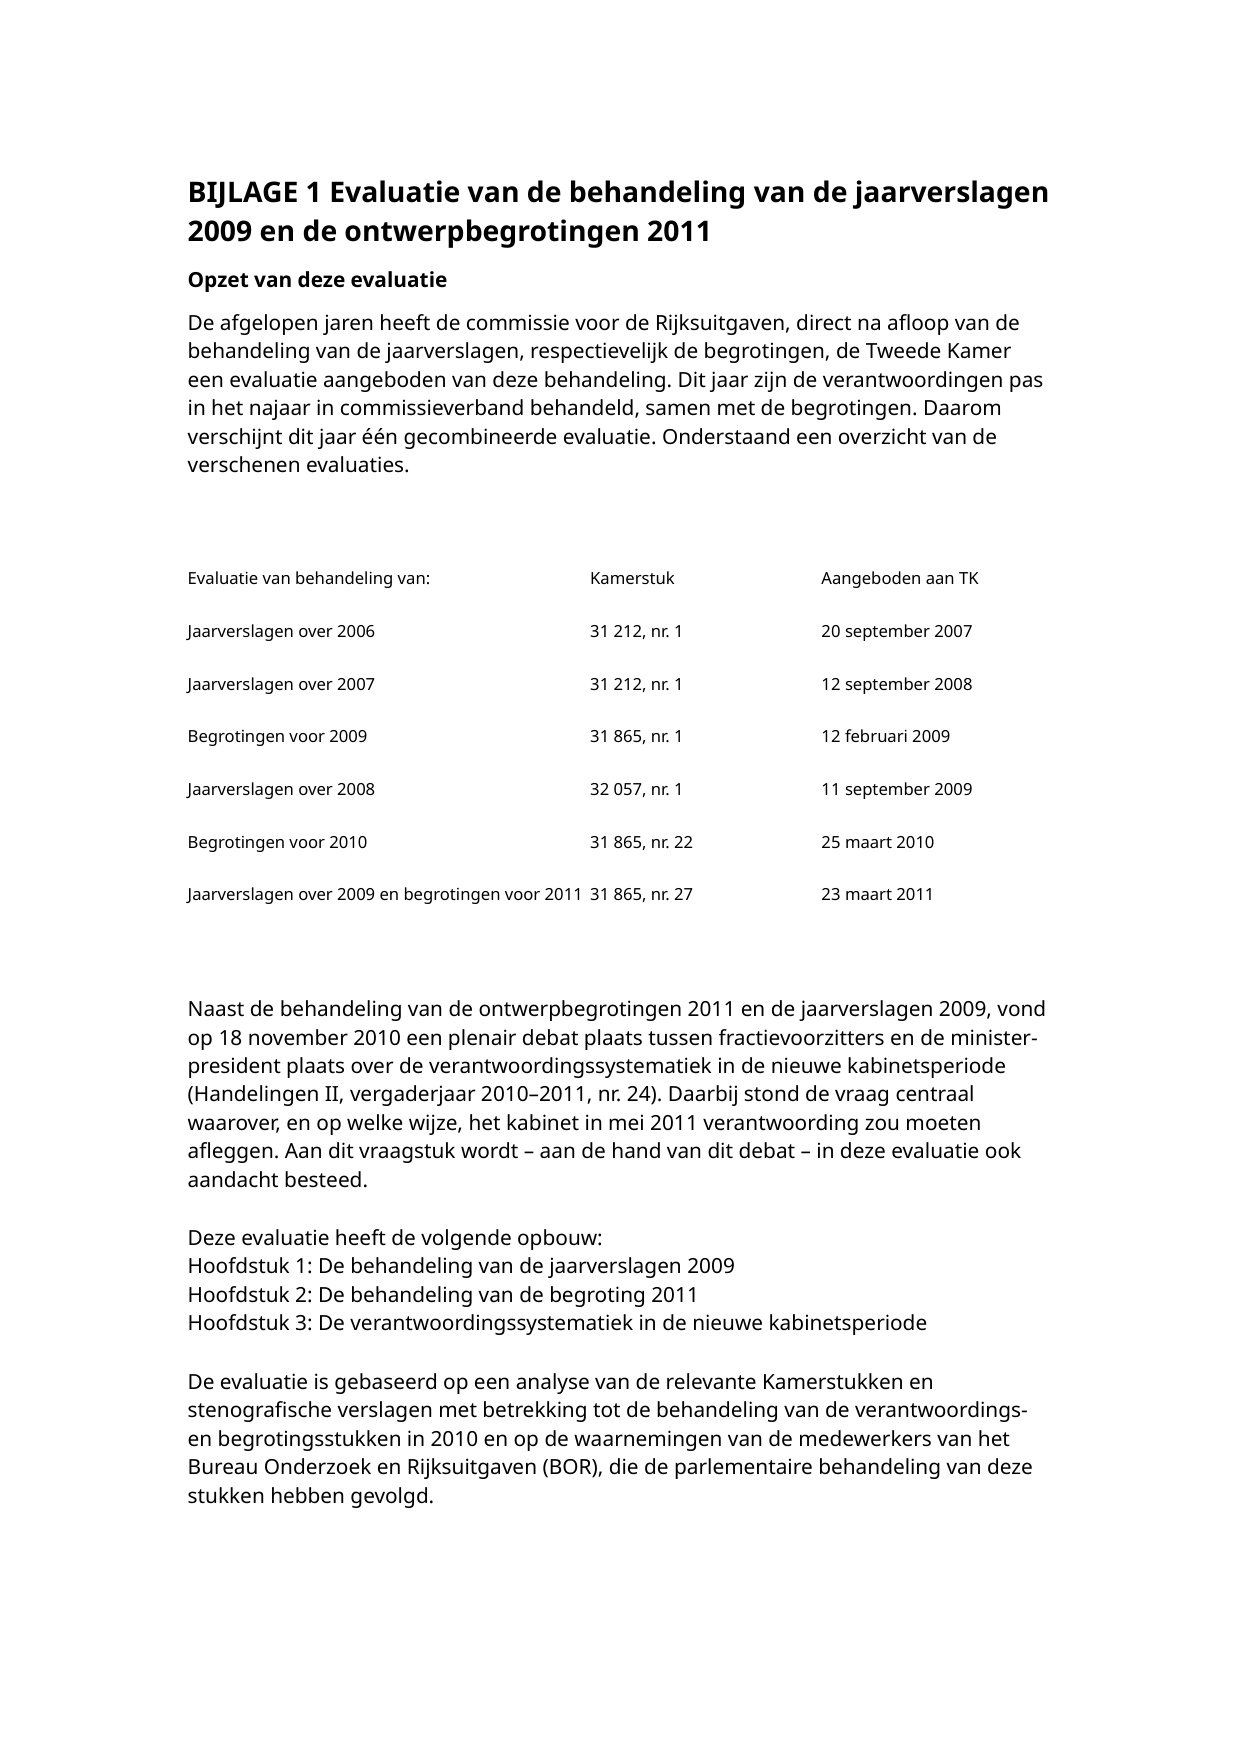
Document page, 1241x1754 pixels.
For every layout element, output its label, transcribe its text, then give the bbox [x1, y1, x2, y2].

table_cell 12 september 2008 [821, 672, 1053, 725]
text De evaluatie is gebaseerd op een analyse van de relevante Kamerstukken en stenografische verslagen met betrekking tot de behandeling van de verantwoordings- en begrotingsstukken in 2010 en op de waarnemingen van de medewerkers van het Bureau Onderzoek en Rijksuitgaven (BOR), die de parlementaire behandeling van deze stukken hebben gevolgd. [187, 1367, 1053, 1509]
table_cell Begrotingen voor 2009 [188, 725, 590, 778]
table_cell 25 maart 2010 [821, 830, 1053, 883]
table_cell 31 212, nr. 1 [590, 672, 821, 725]
table_cell Jaarverslagen over 2007 [188, 672, 590, 725]
table_cell 31 865, nr. 22 [590, 830, 821, 883]
text Opzet van deze evaluatie [187, 265, 1053, 293]
table_cell Jaarverslagen over 2006 [188, 620, 590, 672]
table_cell Jaarverslagen over 2009 en begrotingen voor 2011 [188, 883, 590, 936]
table_header Evaluatie van behandeling van: [188, 567, 590, 619]
text De afgelopen jaren heeft de commissie voor de Rijksuitgaven, direct na afloop van de behandeling van de jaarverslagen, respectievelijk de begrotingen, de Tweede Kamer een evaluatie aangeboden van deze behandeling. Dit jaar zijn de verantwoordingen pas in het najaar in commissieverband behandeld, samen met de begrotingen. Daarom verschijnt dit jaar één gecombineerde evaluatie. Onderstaand een overzicht van de verschenen evaluaties. [187, 308, 1053, 479]
table_header Aangeboden aan TK [821, 567, 1053, 619]
subtitle BIJLAGE 1 Evaluatie van de behandeling van de jaarverslagen 2009 en de ontwerpbegrotingen 2011 [187, 172, 1053, 250]
table_header Kamerstuk [590, 567, 821, 619]
text Hoofdstuk 2: De behandeling van de begroting 2011 [187, 1280, 1053, 1308]
table_cell 31 865, nr. 27 [590, 883, 821, 936]
table_cell 11 september 2009 [821, 778, 1053, 830]
text Naast de behandeling van de ontwerpbegrotingen 2011 en de jaarverslagen 2009, vond op 18 november 2010 een plenair debat plaats tussen fractievoorzitters en de minister-president plaats over de verantwoordingssystematiek in de nieuwe kabinetsperiode (Handelingen II, vergaderjaar 2010–2011, nr. 24). Daarbij stond de vraag centraal waarover, en op welke wijze, het kabinet in mei 2011 verantwoording zou moeten afleggen. Aan dit vraagstuk wordt – aan de hand van dit debat – in deze evaluatie ook aandacht besteed. [187, 994, 1053, 1193]
text Deze evaluatie heeft de volgende opbouw: [187, 1223, 1053, 1252]
text Hoofdstuk 3: De verantwoordingssystematiek in de nieuwe kabinetsperiode [187, 1308, 1053, 1337]
table_cell 31 865, nr. 1 [590, 725, 821, 778]
table_cell Begrotingen voor 2010 [188, 830, 590, 883]
text Hoofdstuk 1: De behandeling van de jaarverslagen 2009 [187, 1252, 1053, 1280]
table_cell 12 februari 2009 [821, 725, 1053, 778]
table_cell Jaarverslagen over 2008 [188, 778, 590, 830]
table_cell 32 057, nr. 1 [590, 778, 821, 830]
table_cell 31 212, nr. 1 [590, 620, 821, 672]
table_cell 23 maart 2011 [821, 883, 1053, 936]
table_cell 20 september 2007 [821, 620, 1053, 672]
